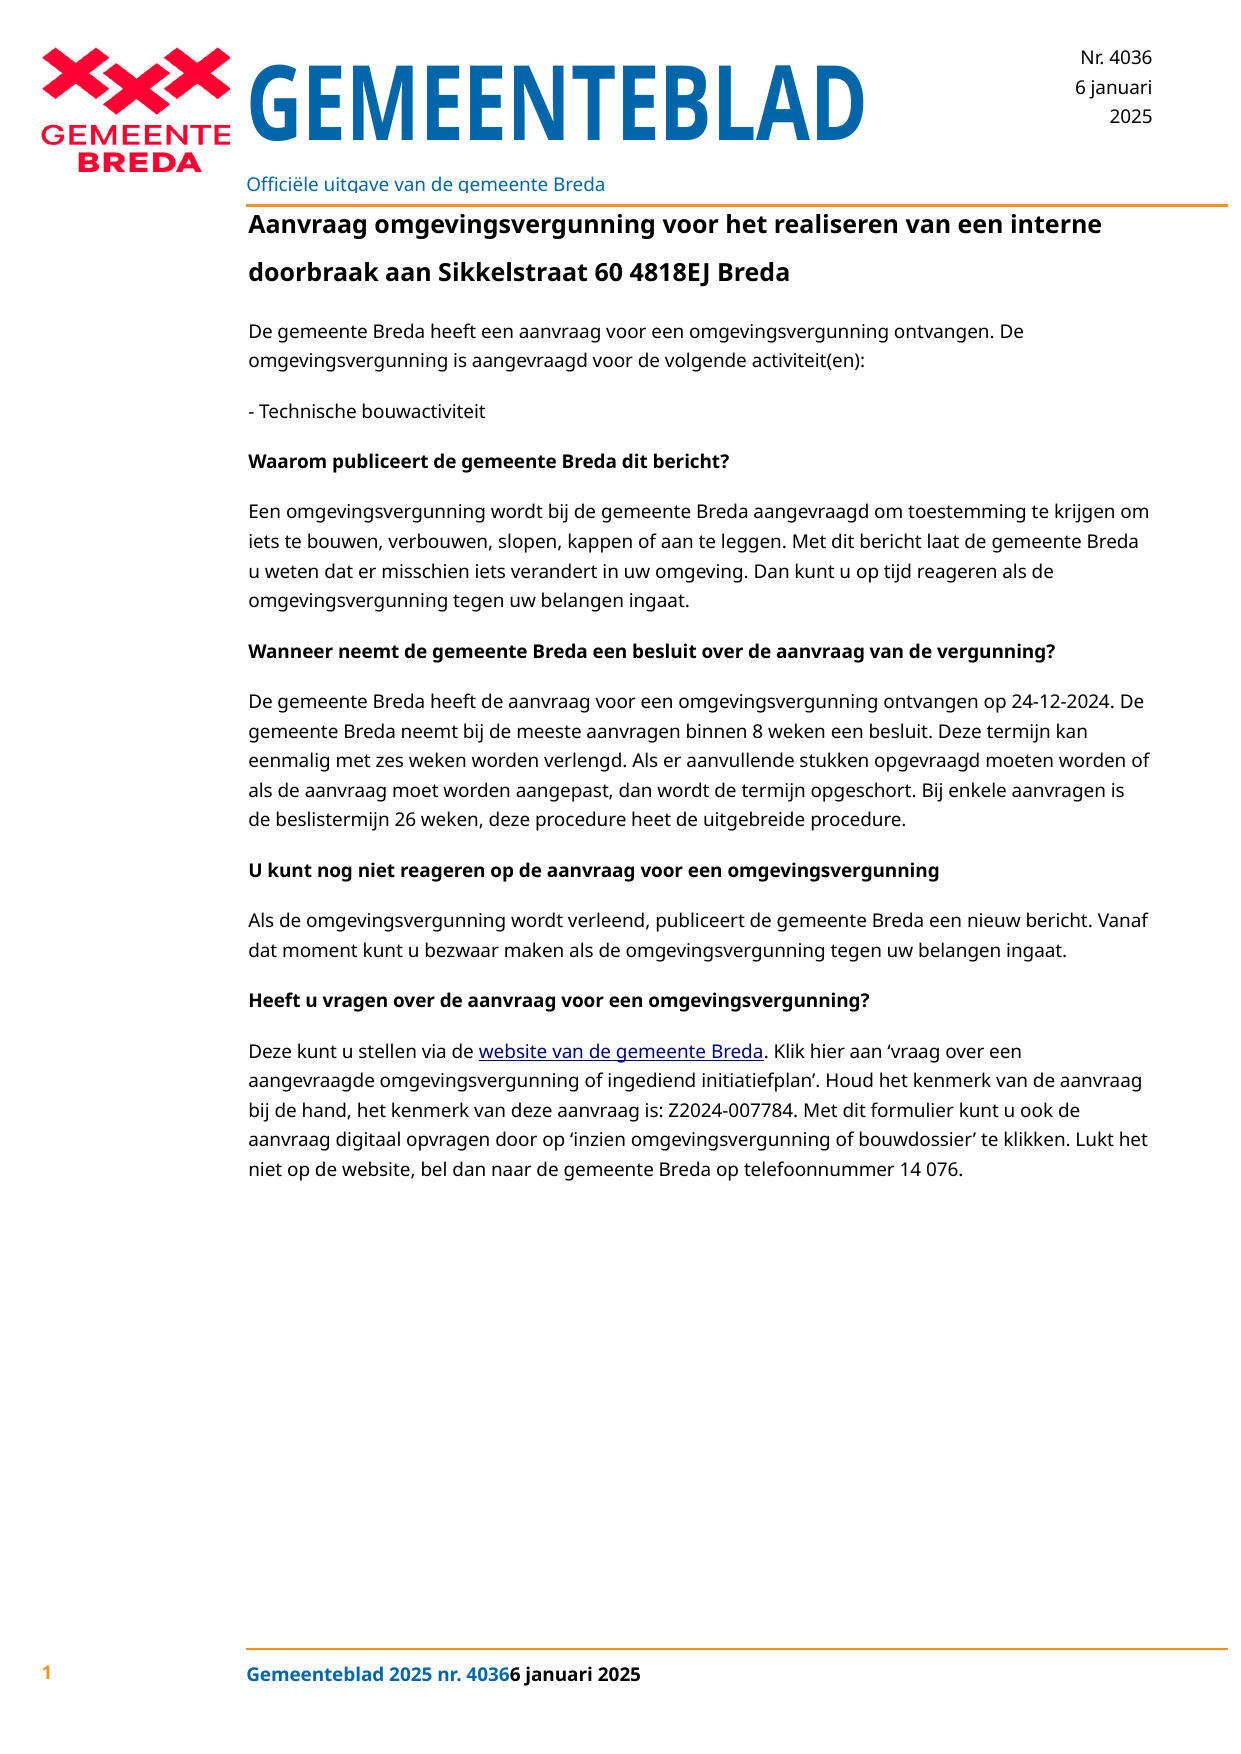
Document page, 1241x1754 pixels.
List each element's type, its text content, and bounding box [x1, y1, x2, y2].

text Aanvraag omgevingsvergunning voor het realiseren van een interne doorbraak aan Sikkelstraat 60 4818EJ Breda [248, 207, 1152, 288]
text Wanneer neemt de gemeente Breda een besluit over de aanvraag van de vergunning? [248, 638, 1152, 664]
text Een omgevingsvergunning wordt bij de gemeente Breda aangevraagd om toestemming te krijgen om iets te bouwen, verbouwen, slopen, kappen of aan te leggen. Met dit bericht laat de gemeente Breda u weten dat er misschien iets verandert in uw omgeving. Dan kunt u op tijd reageren als de omgevingsvergunning tegen uw belangen ingaat. [248, 499, 1152, 613]
text Deze kunt u stellen via de website van de gemeente Breda. Klik hier aan ‘vraag over een aangevraagde omgevingsvergunning of ingediend initiatiefplan’. Houd het kenmerk van de aanvraag bij de hand, het kenmerk van deze aanvraag is: Z2024-007784. Met dit formulier kunt u ook de aanvraag digitaal opvragen door op ‘inzien omgevingsvergunning of bouwdossier’ te klikken. Lukt het niet op de website, bel dan naar de gemeente Breda op telefoonnummer 14 076. [248, 1038, 1152, 1182]
text De gemeente Breda heeft een aanvraag voor een omgevingsvergunning ontvangen. De omgevingsvergunning is aangevraagd voor de volgende activiteit(en): [248, 318, 1152, 373]
text U kunt nog niet reageren op de aanvraag voor een omgevingsvergunning [248, 857, 1152, 883]
text De gemeente Breda heeft de aanvraag voor een omgevingsvergunning ontvangen op 24-12-2024. De gemeente Breda neemt bij de meeste aanvragen binnen 8 weken een besluit. Deze termijn kan eenmalig met zes weken worden verlengd. Als er aanvullende stukken opgevraagd moeten worden of als de aanvraag moet worden aangepast, dan wordt de termijn opgeschort. Bij enkele aanvragen is de beslistermijn 26 weken, deze procedure heet de uitgebreide procedure. [248, 688, 1152, 832]
text Heeft u vragen over de aanvraag voor een omgevingsvergunning? [248, 987, 1152, 1013]
text Waarom publiceert de gemeente Breda dit bericht? [248, 448, 1152, 474]
text Als de omgevingsvergunning wordt verleend, publiceert de gemeente Breda een nieuw bericht. Vanaf dat moment kunt u bezwaar maken als de omgevingsvergunning tegen uw belangen ingaat. [248, 907, 1152, 963]
picture [41, 47, 231, 172]
text - Technische bouwactiviteit [248, 398, 1152, 424]
